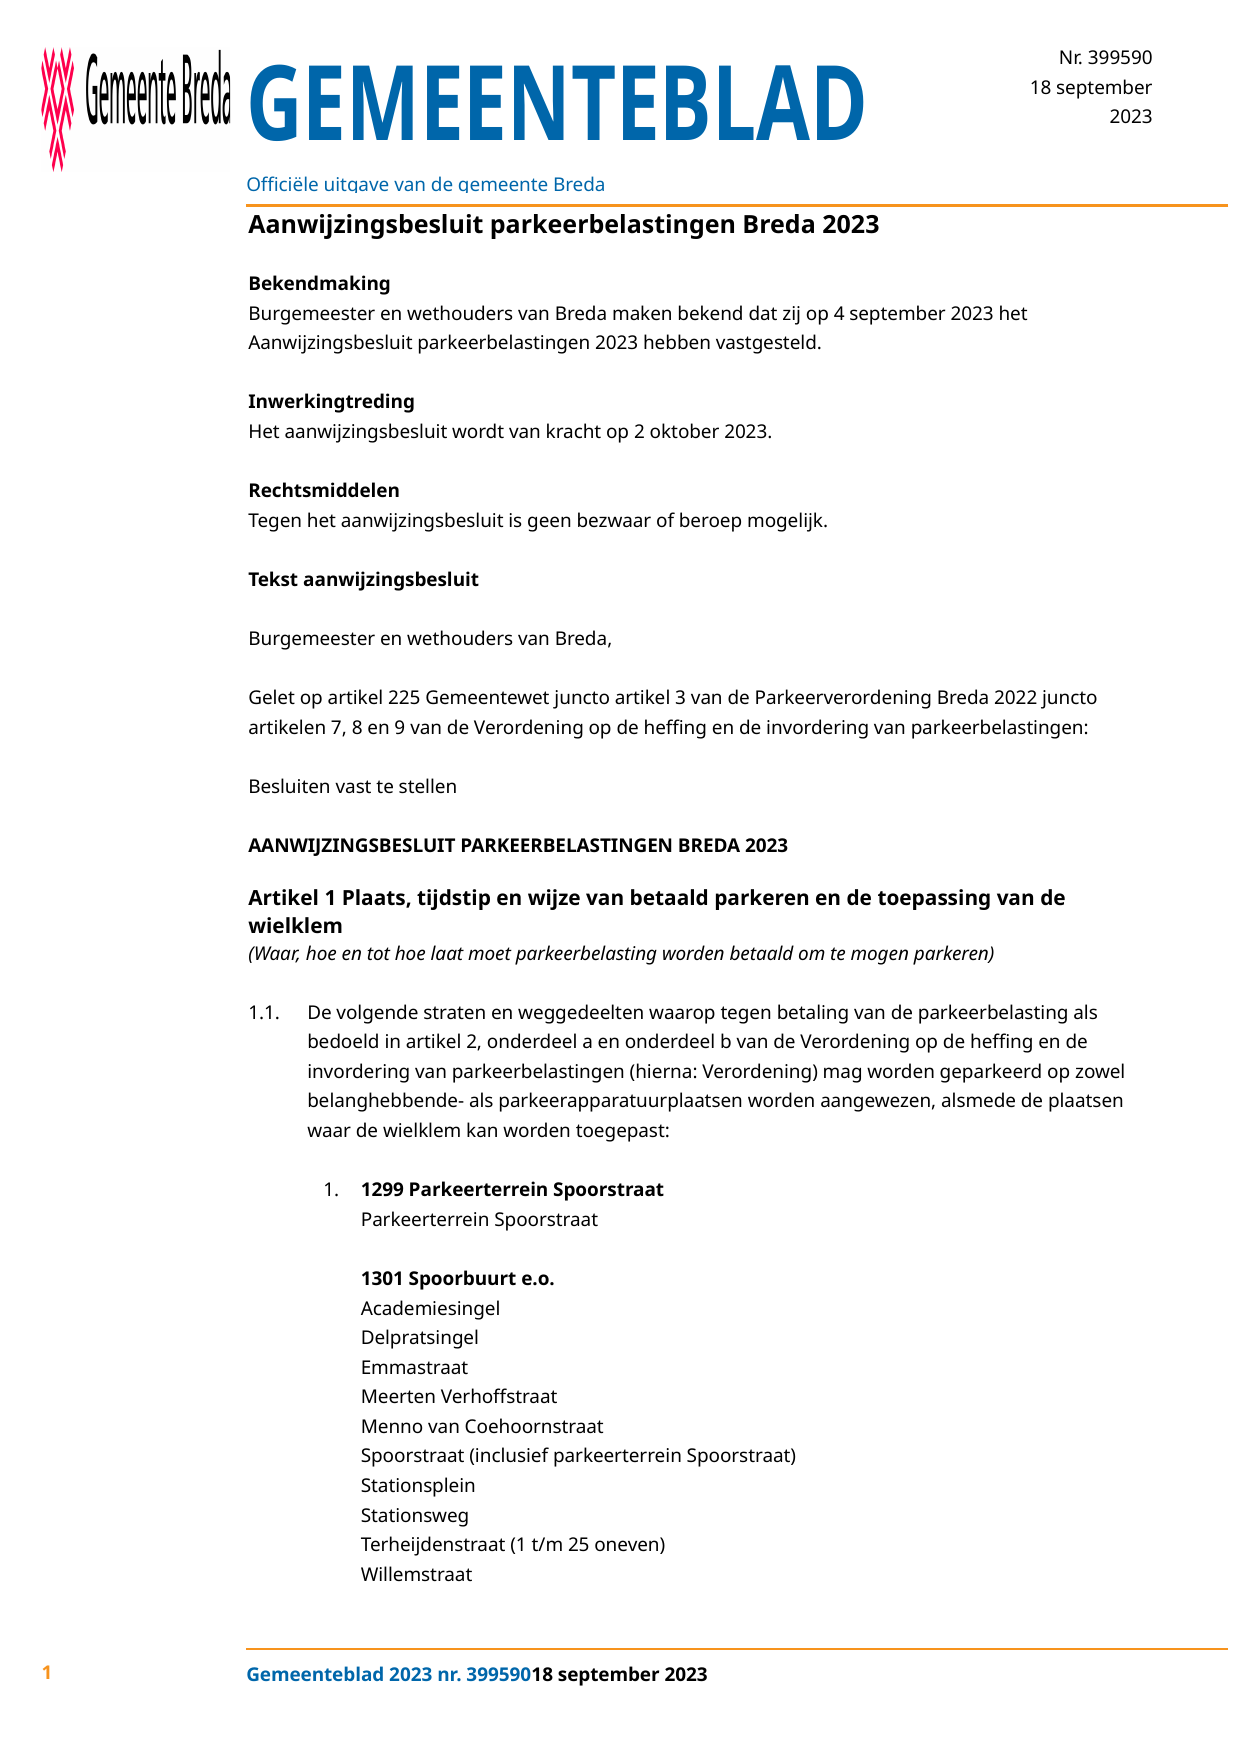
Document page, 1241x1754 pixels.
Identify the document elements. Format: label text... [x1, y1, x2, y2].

list Parkeerterrein Spoorstraat [323, 1206, 1152, 1232]
list Terheijdenstraat (1 t/m 25 oneven) [323, 1531, 1152, 1557]
text Gelet op artikel 225 Gemeentewet juncto artikel 3 van de Parkeerverordening Breda 2022 juncto artikelen 7, 8 en 9 van de Verordening op de heffing en de invordering van parkeerbelastingen: [248, 684, 1152, 740]
list Willemstraat [323, 1561, 1152, 1587]
text AANWIJZINGSBESLUIT PARKEERBELASTINGEN BREDA 2023 [248, 832, 1152, 858]
list Stationsplein [323, 1472, 1152, 1498]
text Besluiten vast te stellen [248, 773, 1152, 799]
list 1301 Spoorbuurt e.o. [323, 1265, 1152, 1291]
text Het aanwijzingsbesluit wordt van kracht op 2 oktober 2023. [248, 418, 1152, 444]
list Emmastraat [323, 1354, 1152, 1379]
text Tekst aanwijzingsbesluit [248, 566, 1152, 592]
picture [41, 47, 231, 172]
text Artikel 1 Plaats, tijdstip en wijze van betaald parkeren en de toepassing van de wielklem [248, 883, 1152, 940]
list Academiesingel [323, 1295, 1152, 1320]
text Burgemeester en wethouders van Breda maken bekend dat zij op 4 september 2023 het Aanwijzingsbesluit parkeerbelastingen 2023 hebben vastgesteld. [248, 300, 1152, 355]
text Inwerkingtreding [248, 389, 1152, 414]
list Menno van Coehoornstraat [323, 1413, 1152, 1439]
text Rechtsmiddelen [248, 477, 1152, 503]
text Burgemeester en wethouders van Breda, [248, 625, 1152, 651]
text Aanwijzingsbesluit parkeerbelastingen Breda 2023 [248, 207, 1152, 241]
list Stationsweg [323, 1502, 1152, 1527]
list Spoorstraat (inclusief parkeerterrein Spoorstraat) [323, 1443, 1152, 1468]
list De volgende straten en weggedeelten waarop tegen betaling van de parkeerbelasting als bedoeld in artikel 2, onderdeel a en onderdeel b van de Verordening op de heffing en de invordering van parkeerbelastingen (hierna: Verordening) mag worden geparkeerd op zowel belanghebbende- als parkeerapparatuurplaatsen worden aangewezen, alsmede de plaatsen waar de wielklem kan worden toegepast: [248, 999, 1152, 1143]
text Tegen het aanwijzingsbesluit is geen bezwaar of beroep mogelijk. [248, 507, 1152, 533]
list Delpratsingel [323, 1324, 1152, 1350]
text Bekendmaking [248, 270, 1152, 296]
list 1299 Parkeerterrein Spoorstraat [323, 1176, 1152, 1202]
text (Waar, hoe en tot hoe laat moet parkeerbelasting worden betaald om te mogen parkeren) [248, 940, 1152, 965]
list Meerten Verhoffstraat [323, 1383, 1152, 1409]
